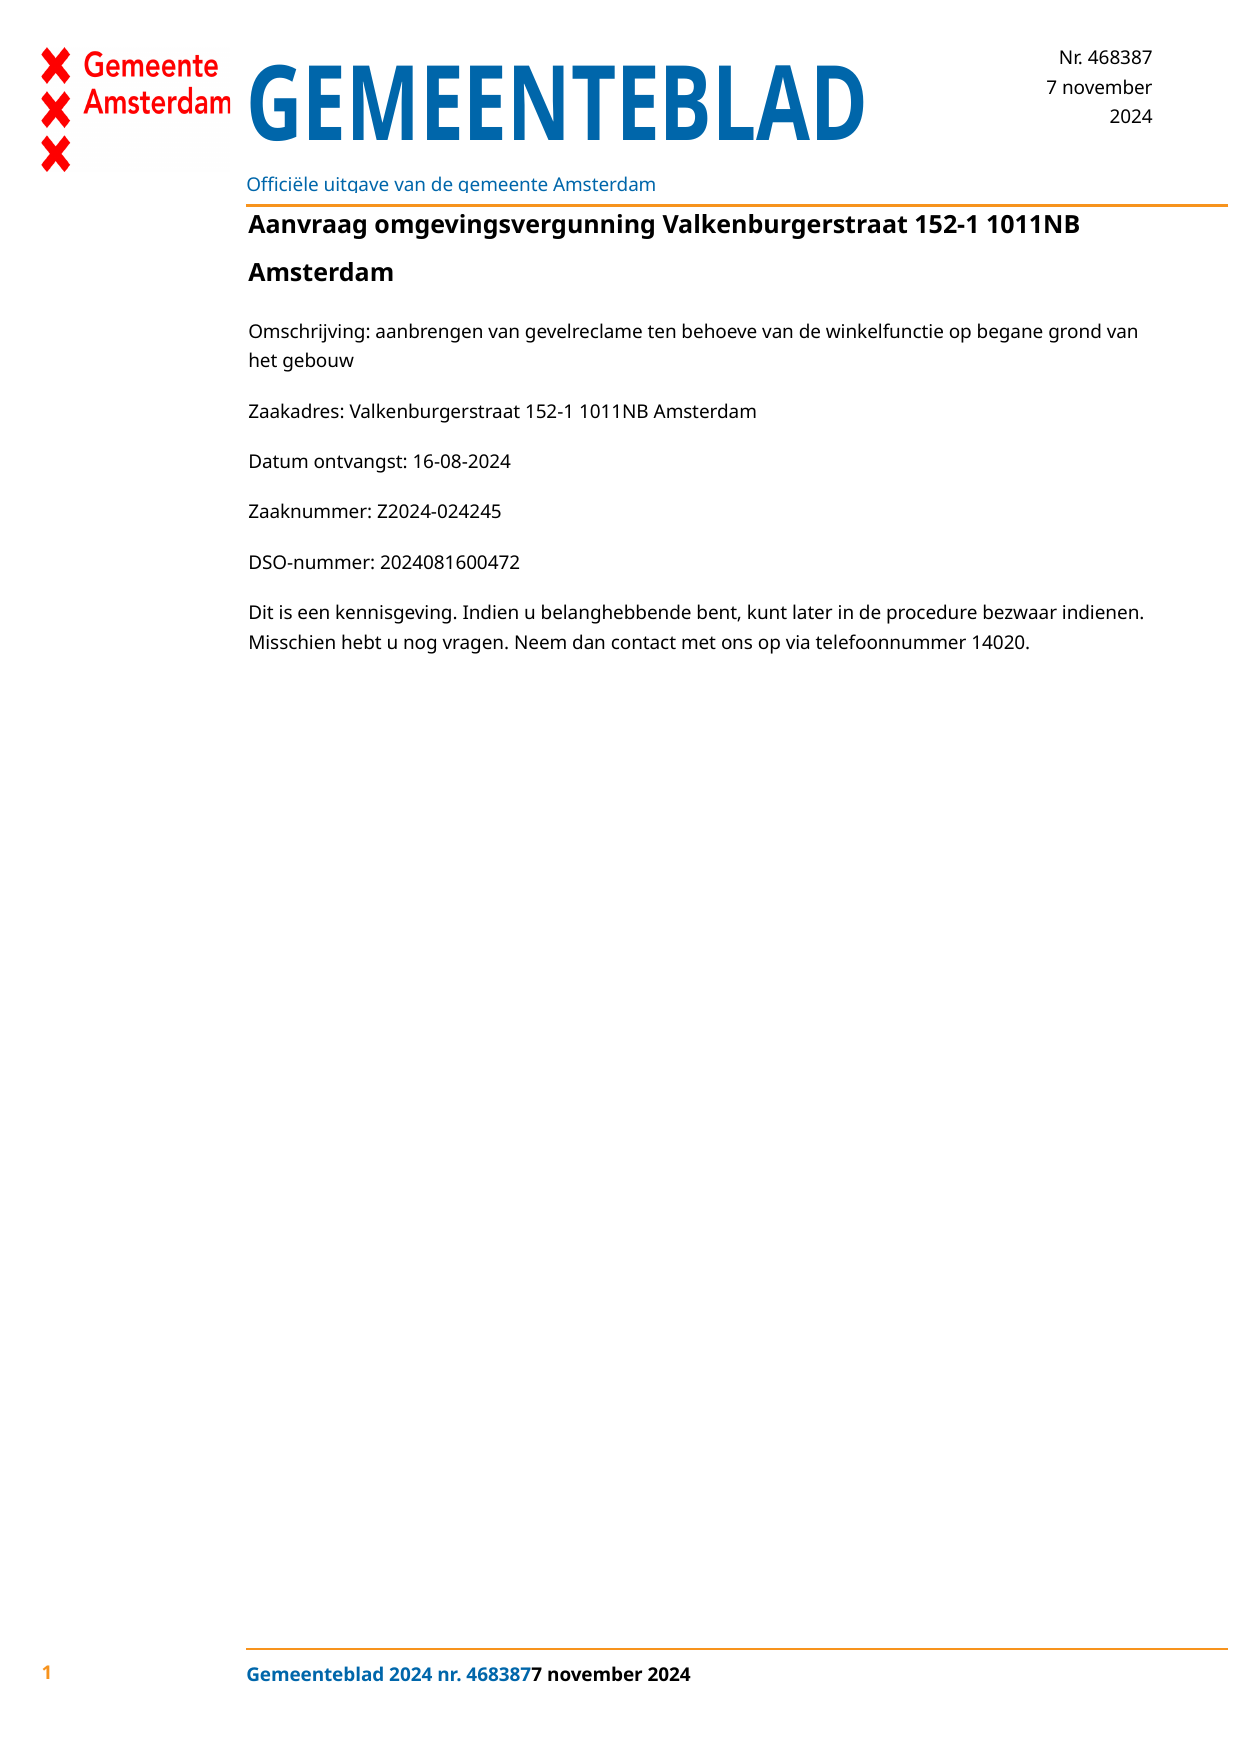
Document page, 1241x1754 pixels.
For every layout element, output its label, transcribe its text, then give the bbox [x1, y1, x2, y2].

text DSO-nummer: 2024081600472 [248, 549, 1152, 575]
text Zaaknummer: Z2024-024245 [248, 499, 1152, 524]
picture [41, 47, 231, 172]
text Dit is een kennisgeving. Indien u belanghebbende bent, kunt later in de procedure bezwaar indienen. Misschien hebt u nog vragen. Neem dan contact met ons op via telefoonnummer 14020. [248, 599, 1152, 655]
text Aanvraag omgevingsvergunning Valkenburgerstraat 152-1 1011NB Amsterdam [248, 207, 1152, 288]
text Omschrijving: aanbrengen van gevelreclame ten behoeve van de winkelfunctie op begane grond van het gebouw [248, 318, 1152, 373]
text Zaakadres: Valkenburgerstraat 152-1 1011NB Amsterdam [248, 398, 1152, 424]
text Datum ontvangst: 16-08-2024 [248, 448, 1152, 474]
